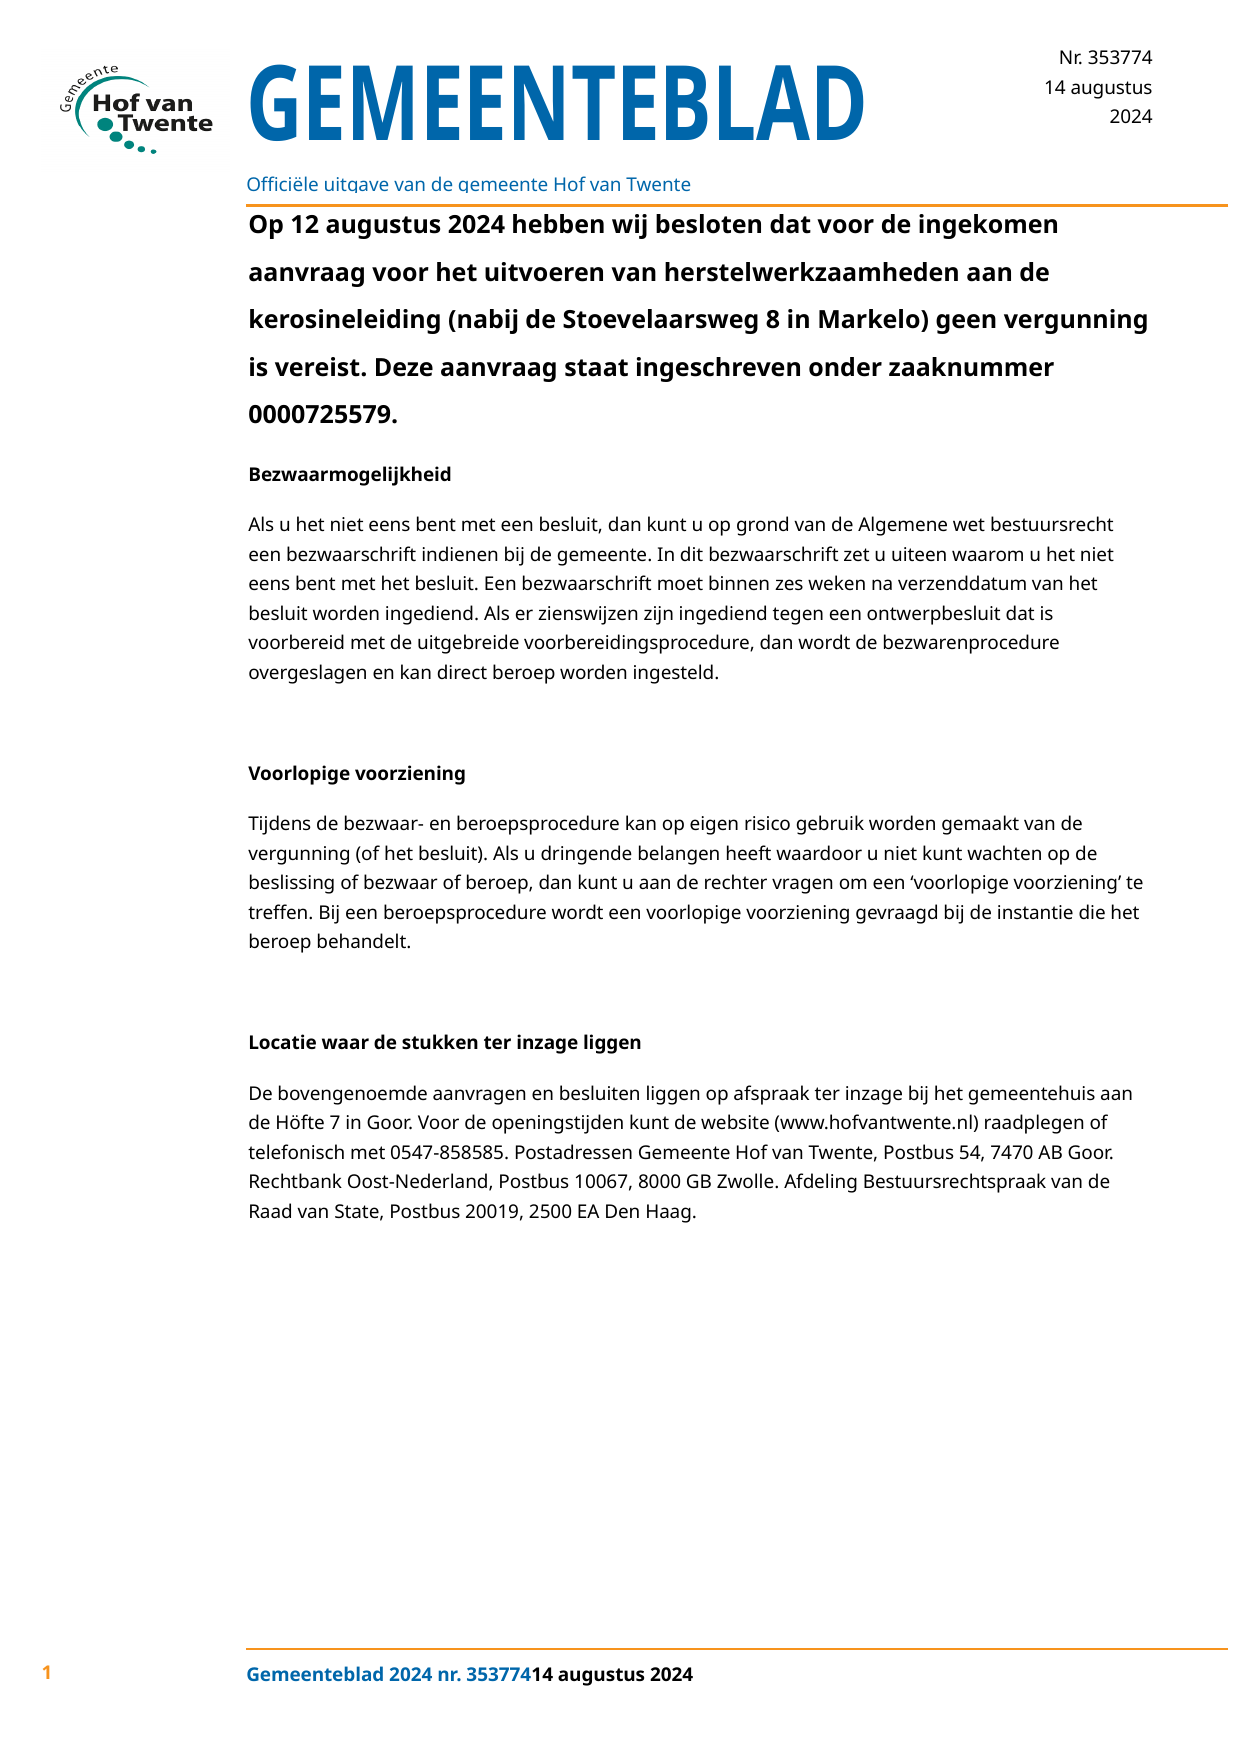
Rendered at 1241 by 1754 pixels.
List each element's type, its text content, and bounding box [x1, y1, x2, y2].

text Als u het niet eens bent met een besluit, dan kunt u op grond van de Algemene wet bestuursrecht een bezwaarschrift indienen bij de gemeente. In dit bezwaarschrift zet u uiteen waarom u het niet eens bent met het besluit. Een bezwaarschrift moet binnen zes weken na verzenddatum van het besluit worden ingediend. Als er zienswijzen zijn ingediend tegen een ontwerpbesluit dat is voorbereid met de uitgebreide voorbereidingsprocedure, dan wordt de bezwarenprocedure overgeslagen en kan direct beroep worden ingesteld. [248, 511, 1152, 685]
picture [41, 47, 231, 172]
text Voorlopige voorziening [248, 760, 1152, 786]
text Locatie waar de stukken ter inzage liggen [248, 1029, 1152, 1055]
text Tijdens de bezwaar- en beroepsprocedure kan op eigen risico gebruik worden gemaakt van de vergunning (of het besluit). Als u dringende belangen heeft waardoor u niet kunt wachten op de beslissing of bezwaar of beroep, dan kunt u aan de rechter vragen om een ‘voorlopige voorziening’ te treffen. Bij een beroepsprocedure wordt een voorlopige voorziening gevraagd bij de instantie die het beroep behandelt. [248, 810, 1152, 954]
text Bezwaarmogelijkheid [248, 461, 1152, 486]
text Op 12 augustus 2024 hebben wij besloten dat voor de ingekomen aanvraag voor het uitvoeren van herstelwerkzaamheden aan de kerosineleiding (nabij de Stoevelaarsweg 8 in Markelo) geen vergunning is vereist. Deze aanvraag staat ingeschreven onder zaaknummer 0000725579. [248, 207, 1152, 431]
text De bovengenoemde aanvragen en besluiten liggen op afspraak ter inzage bij het gemeentehuis aan de Höfte 7 in Goor. Voor de openingstijden kunt de website (www.hofvantwente.nl) raadplegen of telefonisch met 0547-858585. Postadressen Gemeente Hof van Twente, Postbus 54, 7470 AB Goor. Rechtbank Oost-Nederland, Postbus 10067, 8000 GB Zwolle. Afdeling Bestuursrechtspraak van de Raad van State, Postbus 20019, 2500 EA Den Haag. [248, 1080, 1152, 1224]
